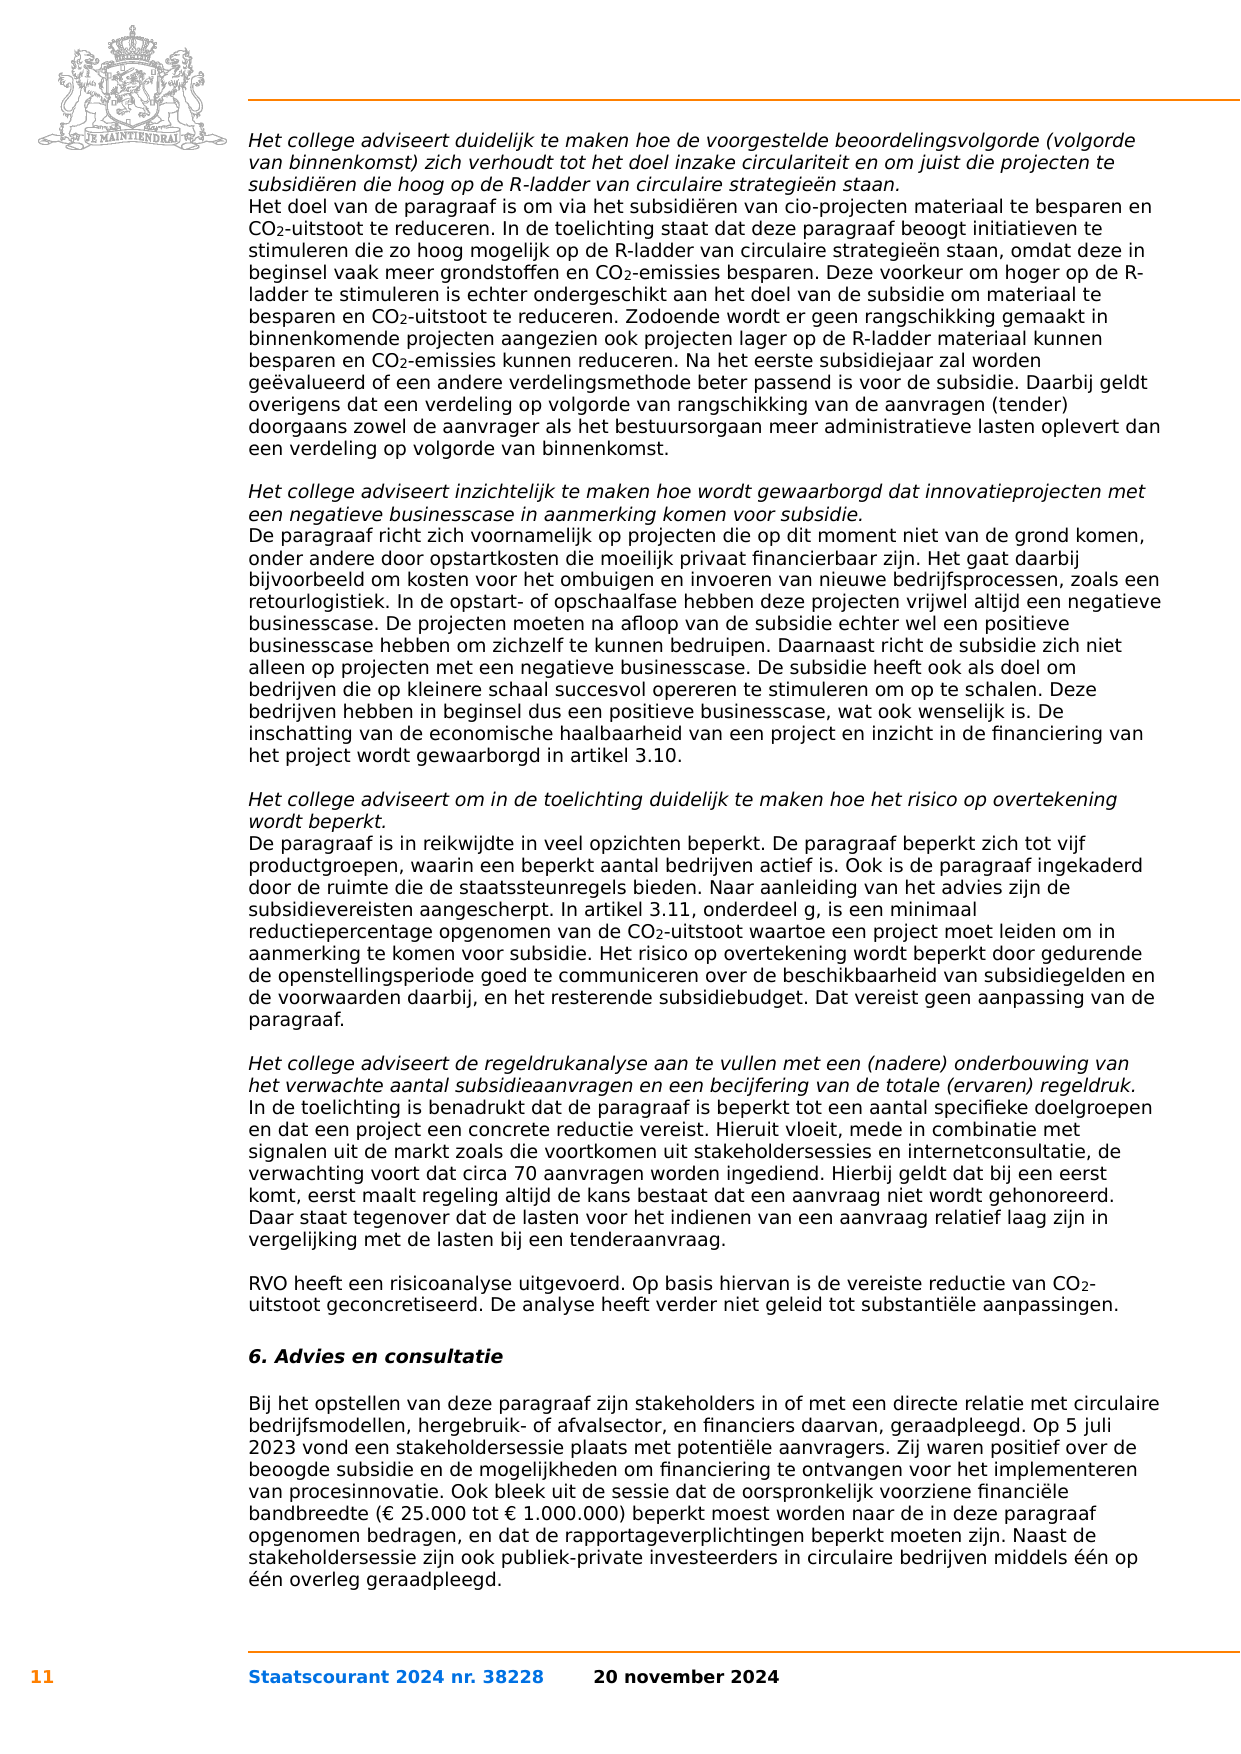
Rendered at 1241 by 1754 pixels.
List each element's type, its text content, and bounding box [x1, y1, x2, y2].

text Het doel van de paragraaf is om via het subsidiëren van cio-projecten materiaal te besparen en CO2-uitstoot te reduceren. In de toelichting staat dat deze paragraaf beoogt initiatieven te stimuleren die zo hoog mogelijk op de R-ladder van circulaire strategieën staan, omdat deze in beginsel vaak meer grondstoffen en CO2-emissies besparen. Deze voorkeur om hoger op de R-ladder te stimuleren is echter ondergeschikt aan het doel van de subsidie om materiaal te besparen en CO2-uitstoot te reduceren. Zodoende wordt er geen rangschikking gemaakt in binnenkomende projecten aangezien ook projecten lager op de R-ladder materiaal kunnen besparen en CO2-emissies kunnen reduceren. Na het eerste subsidiejaar zal worden geëvalueerd of een andere verdelingsmethode beter passend is voor de subsidie. Daarbij geldt overigens dat een verdeling op volgorde van rangschikking van de aanvragen (tender) doorgaans zowel de aanvrager als het bestuursorgaan meer administratieve lasten oplevert dan een verdeling op volgorde van binnenkomst. [248, 196, 1163, 459]
picture [38, 25, 227, 150]
text De paragraaf is in reikwijdte in veel opzichten beperkt. De paragraaf beperkt zich tot vijf productgroepen, waarin een beperkt aantal bedrijven actief is. Ook is de paragraaf ingekaderd door de ruimte die de staatssteunregels bieden. Naar aanleiding van het advies zijn de subsidievereisten aangescherpt. In artikel 3.11, onderdeel g, is een minimaal reductiepercentage opgenomen van de CO2-uitstoot waartoe een project moet leiden om in aanmerking te komen voor subsidie. Het risico op overtekening wordt beperkt door gedurende de openstellingsperiode goed te communiceren over de beschikbaarheid van subsidiegelden en de voorwaarden daarbij, en het resterende subsidiebudget. Dat vereist geen aanpassing van de paragraaf. [248, 833, 1163, 1031]
subtitle 6. Advies en consultatie [248, 1346, 1163, 1368]
text Het college adviseert duidelijk te maken hoe de voorgestelde beoordelingsvolgorde (volgorde van binnenkomst) zich verhoudt tot het doel inzake circulariteit en om juist die projecten te subsidiëren die hoog op de R-ladder van circulaire strategieën staan. [248, 130, 1163, 196]
text Het college adviseert om in de toelichting duidelijk te maken hoe het risico op overtekening wordt beperkt. [248, 789, 1163, 833]
text In de toelichting is benadrukt dat de paragraaf is beperkt tot een aantal specifieke doelgroepen en dat een project een concrete reductie vereist. Hieruit vloeit, mede in combinatie met signalen uit de markt zoals die voortkomen uit stakeholdersessies en internetconsultatie, de verwachting voort dat circa 70 aanvragen worden ingediend. Hierbij geldt dat bij een eerst komt, eerst maalt regeling altijd de kans bestaat dat een aanvraag niet wordt gehonoreerd. Daar staat tegenover dat de lasten voor het indienen van een aanvraag relatief laag zijn in vergelijking met de lasten bij een tenderaanvraag. [248, 1097, 1163, 1251]
text Het college adviseert de regeldrukanalyse aan te vullen met een (nadere) onderbouwing van het verwachte aantal subsidieaanvragen en een becijfering van de totale (ervaren) regeldruk. [248, 1053, 1163, 1097]
text Het college adviseert inzichtelijk te maken hoe wordt gewaarborgd dat innovatieprojecten met een negatieve businesscase in aanmerking komen voor subsidie. [248, 481, 1163, 525]
text RVO heeft een risicoanalyse uitgevoerd. Op basis hiervan is de vereiste reductie van CO2-uitstoot geconcretiseerd. De analyse heeft verder niet geleid tot substantiële aanpassingen. [248, 1272, 1163, 1316]
text Bij het opstellen van deze paragraaf zijn stakeholders in of met een directe relatie met circulaire bedrijfsmodellen, hergebruik- of afvalsector, en financiers daarvan, geraadpleegd. Op 5 juli 2023 vond een stakeholdersessie plaats met potentiële aanvragers. Zij waren positief over de beoogde subsidie en de mogelijkheden om financiering te ontvangen voor het implementeren van procesinnovatie. Ook bleek uit de sessie dat de oorspronkelijk voorziene financiële bandbreedte (€ 25.000 tot € 1.000.000) beperkt moest worden naar de in deze paragraaf opgenomen bedragen, en dat de rapportageverplichtingen beperkt moeten zijn. Naast de stakeholdersessie zijn ook publiek-private investeerders in circulaire bedrijven middels één op één overleg geraadpleegd. [248, 1393, 1163, 1591]
text De paragraaf richt zich voornamelijk op projecten die op dit moment niet van de grond komen, onder andere door opstartkosten die moeilijk privaat financierbaar zijn. Het gaat daarbij bijvoorbeeld om kosten voor het ombuigen en invoeren van nieuwe bedrijfsprocessen, zoals een retourlogistiek. In de opstart- of opschaalfase hebben deze projecten vrijwel altijd een negatieve businesscase. De projecten moeten na afloop van de subsidie echter wel een positieve businesscase hebben om zichzelf te kunnen bedruipen. Daarnaast richt de subsidie zich niet alleen op projecten met een negatieve businesscase. De subsidie heeft ook als doel om bedrijven die op kleinere schaal succesvol opereren te stimuleren om op te schalen. Deze bedrijven hebben in beginsel dus een positieve businesscase, wat ook wenselijk is. De inschatting van de economische haalbaarheid van een project en inzicht in de financiering van het project wordt gewaarborgd in artikel 3.10. [248, 525, 1163, 767]
